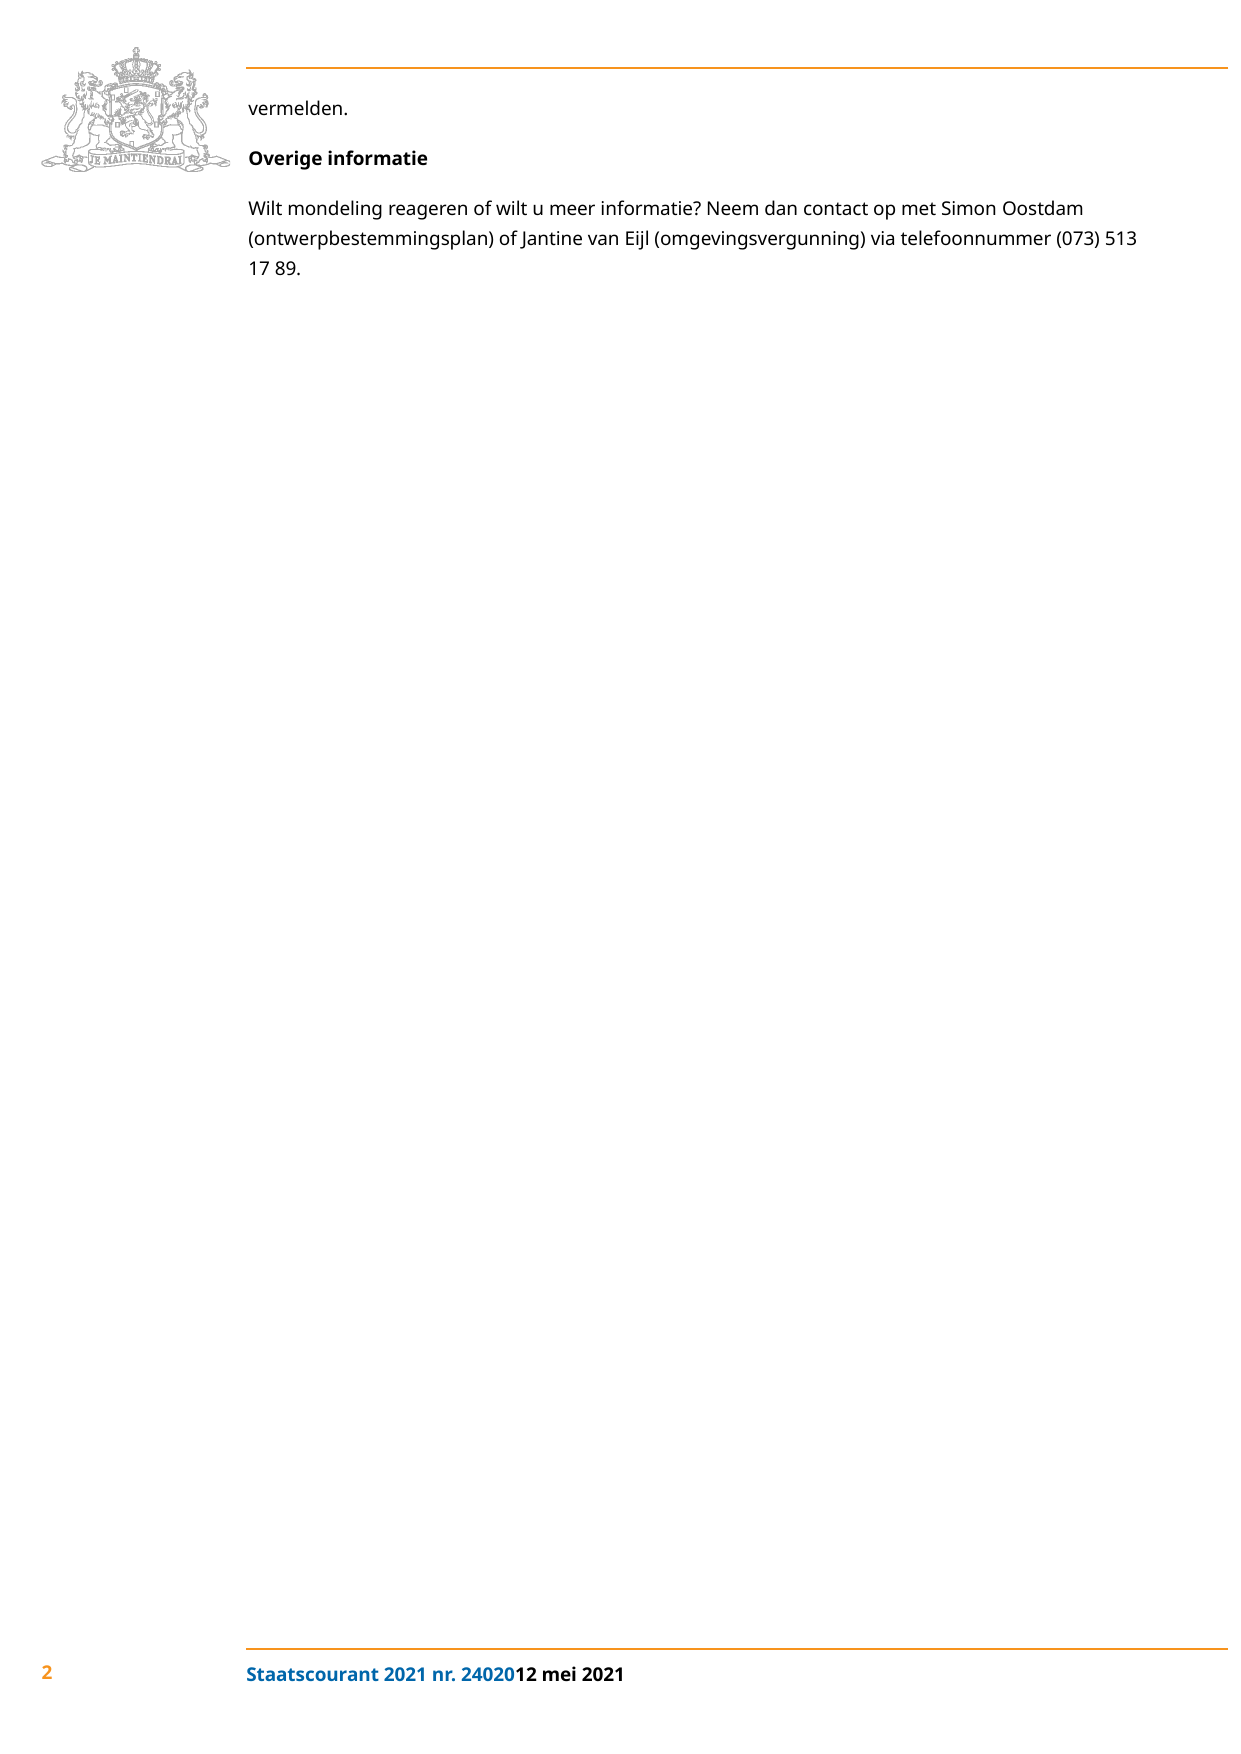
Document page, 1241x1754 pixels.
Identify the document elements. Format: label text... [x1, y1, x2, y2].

text Overige informatie [248, 145, 1152, 171]
picture [41, 47, 231, 172]
text Wilt mondeling reageren of wilt u meer informatie? Neem dan contact op met Simon Oostdam (ontwerpbestemmingsplan) of Jantine van Eijl (omgevingsvergunning) via telefoonnummer (073) 513 17 89. [248, 196, 1152, 281]
text vermelden. [248, 95, 1152, 121]
